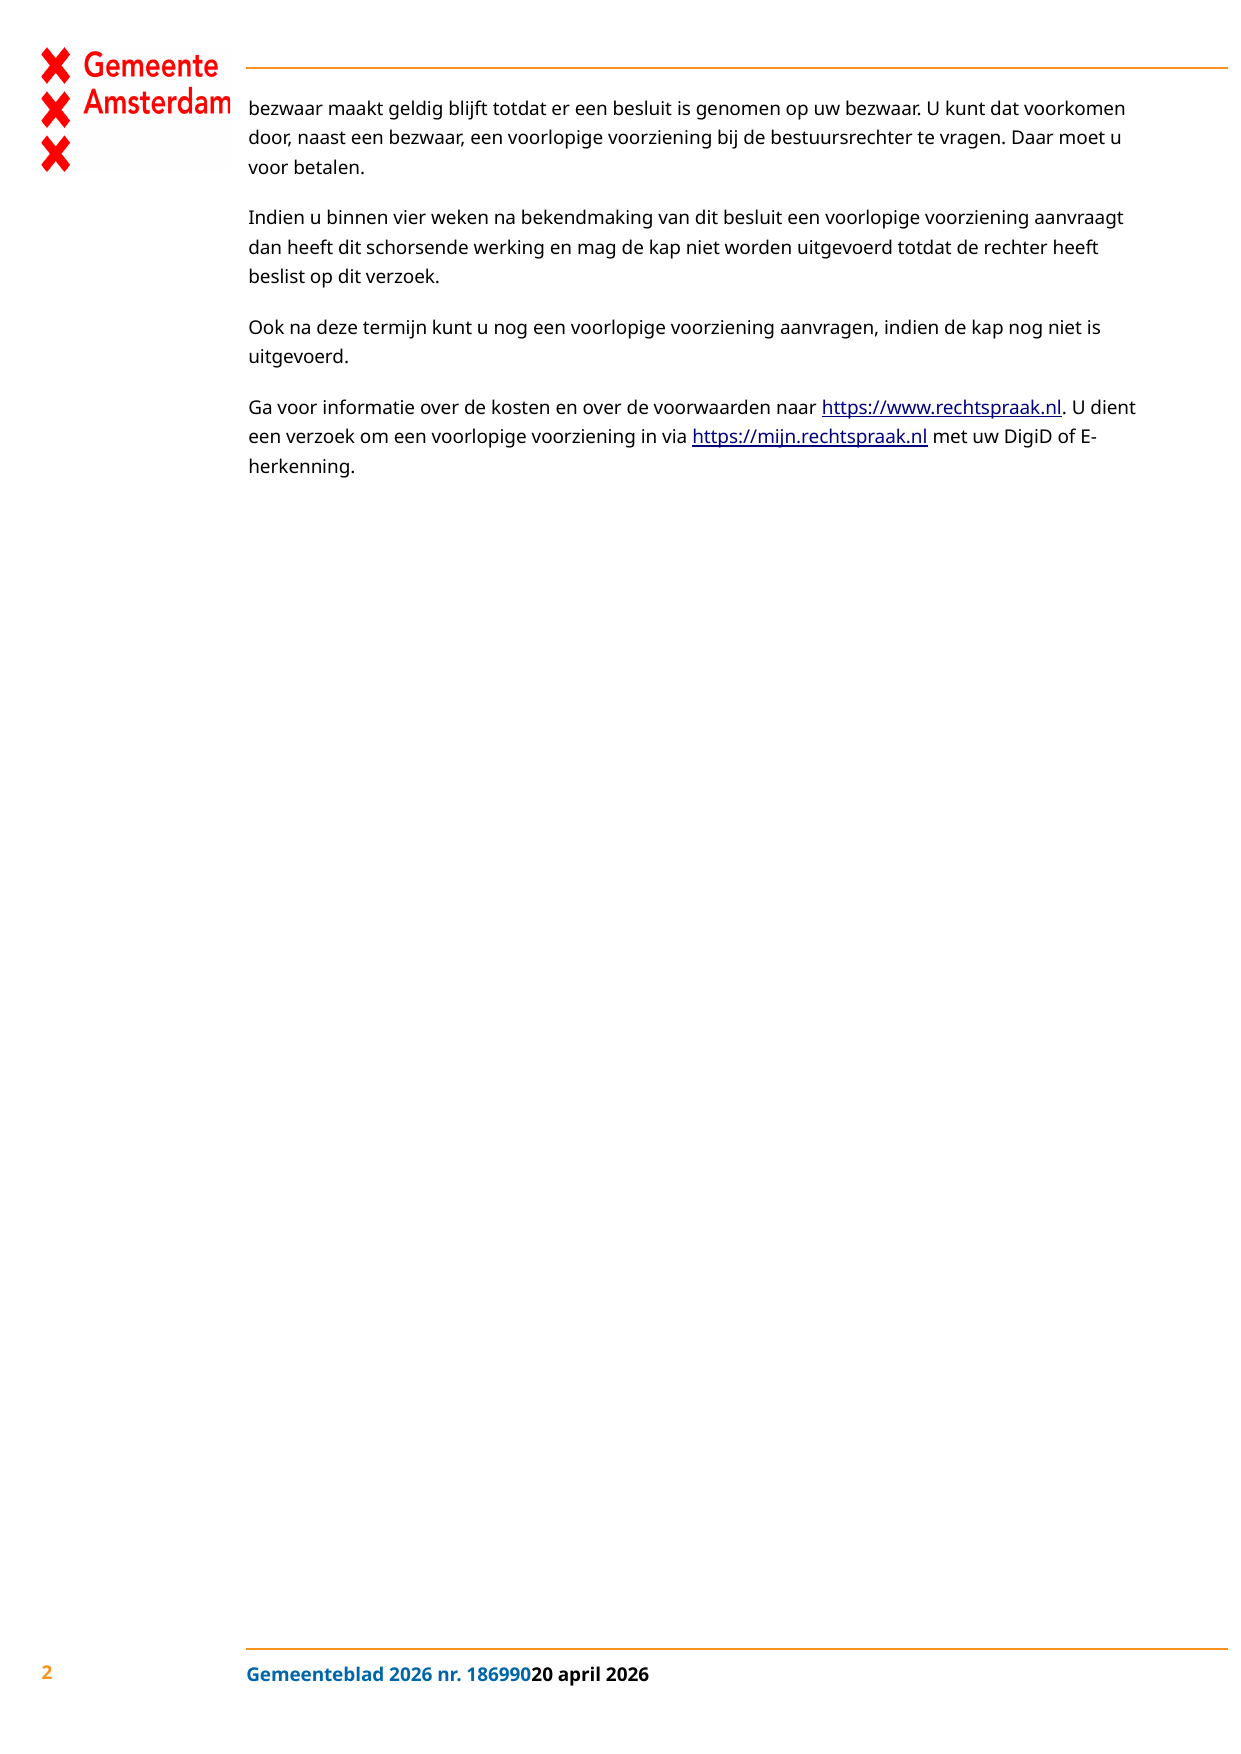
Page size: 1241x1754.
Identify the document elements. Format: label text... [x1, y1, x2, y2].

text Indien u binnen vier weken na bekendmaking van dit besluit een voorlopige voorziening aanvraagt dan heeft dit schorsende werking en mag de kap niet worden uitgevoerd totdat de rechter heeft beslist op dit verzoek. [248, 204, 1152, 289]
text Ga voor informatie over de kosten en over de voorwaarden naar https://www.rechtspraak.nl. U dient een verzoek om een voorlopige voorziening in via https://mijn.rechtspraak.nl met uw DigiD of E-herkenning. [248, 394, 1152, 479]
picture [41, 47, 231, 172]
text bezwaar maakt geldig blijft totdat er een besluit is genomen op uw bezwaar. U kunt dat voorkomen door, naast een bezwaar, een voorlopige voorziening bij de bestuursrechter te vragen. Daar moet u voor betalen. [248, 95, 1152, 180]
text Ook na deze termijn kunt u nog een voorlopige voorziening aanvragen, indien de kap nog niet is uitgevoerd. [248, 314, 1152, 369]
